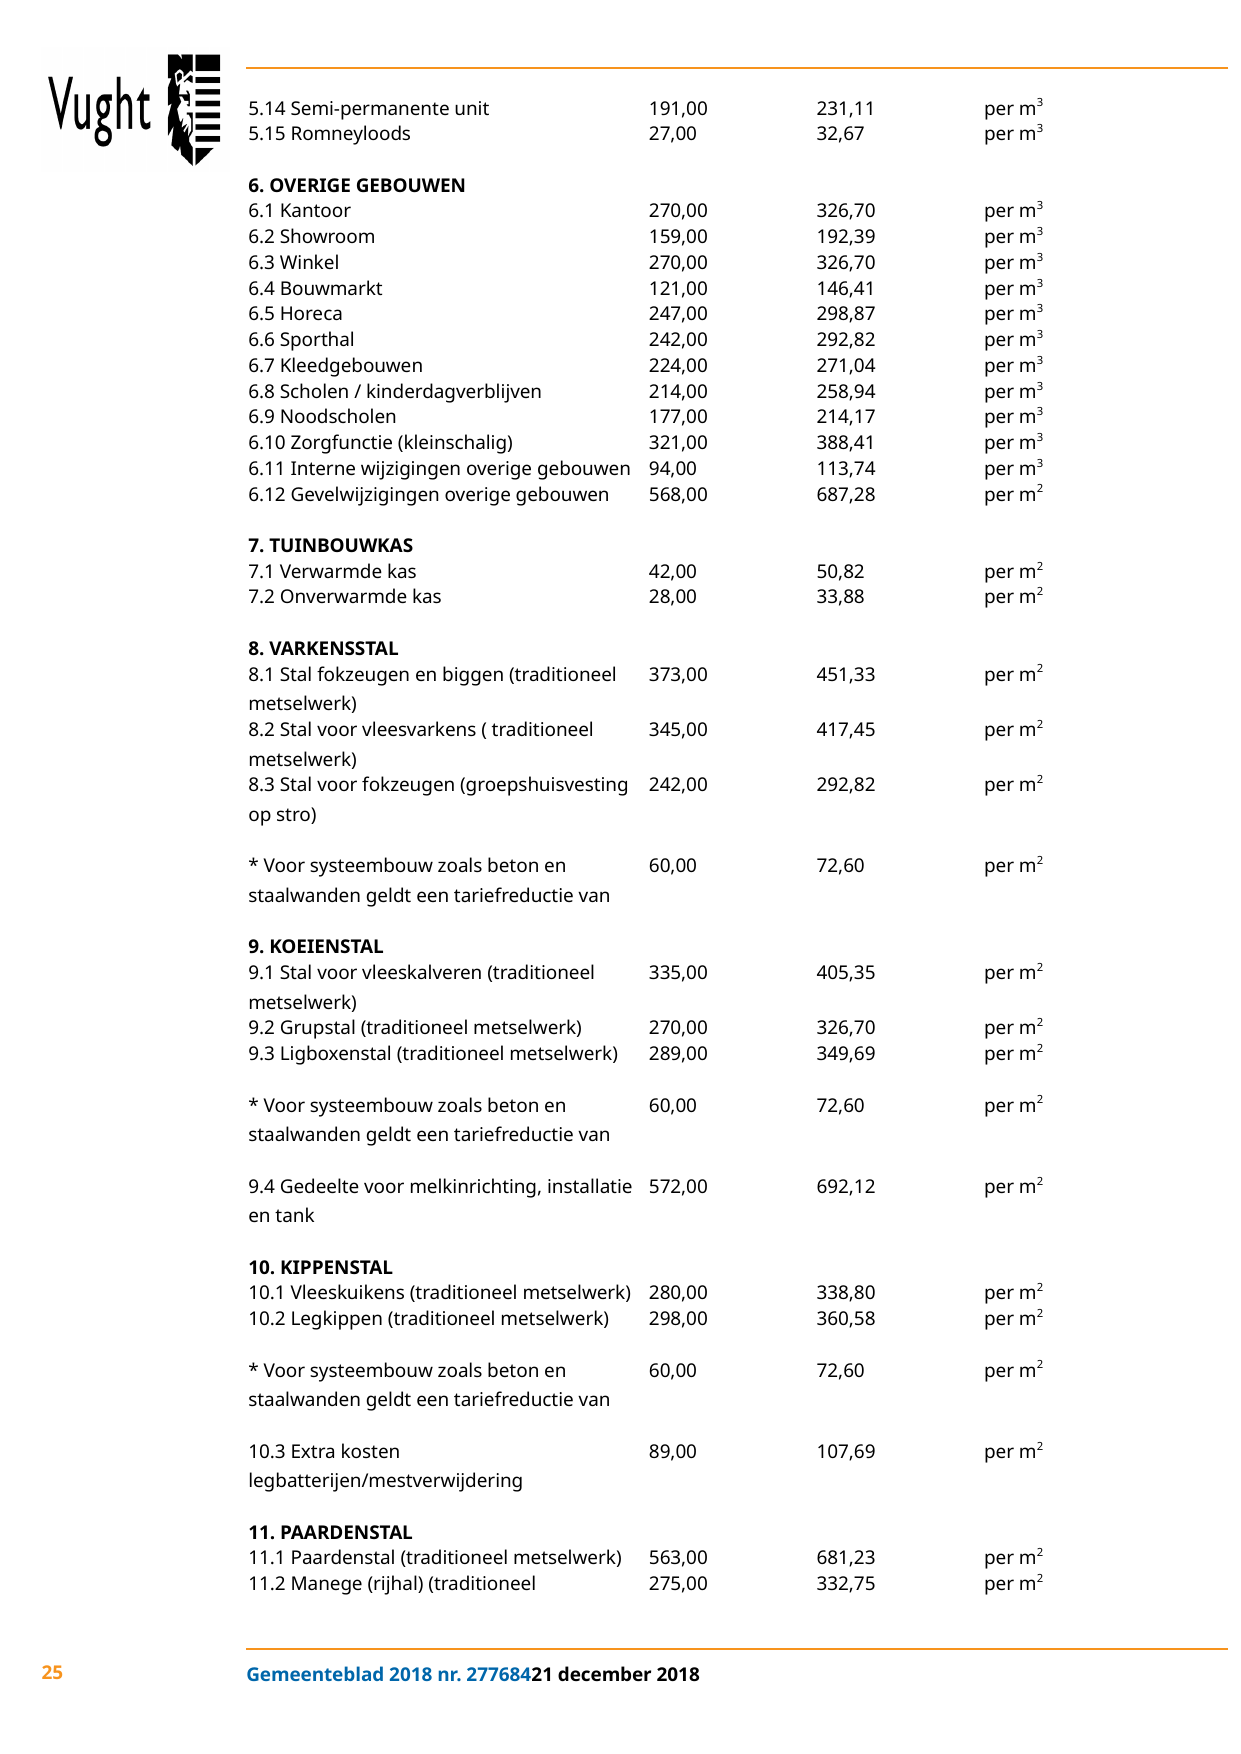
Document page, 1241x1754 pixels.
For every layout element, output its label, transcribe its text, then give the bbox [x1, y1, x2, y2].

table_cell 9.1 Stal voor vleeskalveren (traditioneel metselwerk) [248, 959, 649, 1014]
table_cell [816, 532, 984, 558]
table_cell per m3 [984, 455, 1152, 481]
table_cell [649, 172, 816, 198]
table_cell 9.4 Gedeelte voor melkinrichting, installatie en tank [248, 1173, 649, 1228]
table_cell [984, 172, 1152, 198]
table_cell [649, 908, 816, 933]
table_cell 572,00 [649, 1173, 816, 1228]
table_cell 373,00 [649, 661, 816, 716]
table_cell 9. KOEIENSTAL [248, 934, 649, 959]
table_cell 214,17 [816, 404, 984, 429]
table_cell 7.2 Onverwarmde kas [248, 584, 649, 609]
table_cell [816, 146, 984, 172]
table_cell per m2 [984, 661, 1152, 716]
table_cell 8.3 Stal voor fokzeugen (groepshuisvesting op stro) [248, 771, 649, 827]
table_cell 60,00 [649, 853, 816, 908]
table_cell 8. VARKENSSTAL [248, 635, 649, 661]
table_cell [816, 506, 984, 532]
table_cell 292,82 [816, 326, 984, 352]
table_cell [984, 1519, 1152, 1544]
table_cell per m3 [984, 95, 1152, 121]
table_cell [816, 1493, 984, 1519]
table_cell 335,00 [649, 959, 816, 1014]
table_cell 107,69 [816, 1438, 984, 1493]
table_cell [649, 506, 816, 532]
table_cell 224,00 [649, 352, 816, 378]
table_cell [984, 1254, 1152, 1279]
table_cell [984, 934, 1152, 959]
table_cell [816, 172, 984, 198]
table_cell * Voor systeembouw zoals beton en staalwanden geldt een tariefreductie van [248, 1092, 649, 1147]
table_cell 27,00 [649, 121, 816, 146]
table_cell [816, 1519, 984, 1544]
table_cell 72,60 [816, 1092, 984, 1147]
table_cell 214,00 [649, 378, 816, 403]
table_cell 270,00 [649, 198, 816, 223]
table_cell 94,00 [649, 455, 816, 481]
table_cell 5.14 Semi-permanente unit [248, 95, 649, 121]
table_cell 289,00 [649, 1040, 816, 1066]
table_cell [649, 635, 816, 661]
table_cell [816, 1147, 984, 1173]
table_cell 345,00 [649, 716, 816, 771]
table_cell 8.2 Stal voor vleesvarkens ( traditioneel metselwerk) [248, 716, 649, 771]
table_cell 692,12 [816, 1173, 984, 1228]
table_cell [984, 635, 1152, 661]
table_cell [248, 827, 649, 852]
table_cell 417,45 [816, 716, 984, 771]
table_cell per m3 [984, 275, 1152, 301]
table_cell 270,00 [649, 1015, 816, 1040]
table_cell 28,00 [649, 584, 816, 609]
table_cell [649, 1066, 816, 1092]
table_cell 6.11 Interne wijzigingen overige gebouwen [248, 455, 649, 481]
table_cell [649, 1147, 816, 1173]
table_cell 113,74 [816, 455, 984, 481]
table_cell 60,00 [649, 1092, 816, 1147]
table_cell per m2 [984, 959, 1152, 1014]
table_cell per m3 [984, 301, 1152, 326]
table_cell 326,70 [816, 198, 984, 223]
table_cell [984, 1412, 1152, 1438]
table_cell per m3 [984, 326, 1152, 352]
table_cell 10.1 Vleeskuikens (traditioneel metselwerk) [248, 1280, 649, 1305]
table_cell [984, 908, 1152, 933]
table_cell 338,80 [816, 1280, 984, 1305]
table_cell per m3 [984, 249, 1152, 275]
table_cell 72,60 [816, 1357, 984, 1412]
table_cell per m2 [984, 1545, 1152, 1570]
table_cell [649, 827, 816, 852]
table_cell 10. KIPPENSTAL [248, 1254, 649, 1279]
table_cell [649, 934, 816, 959]
table_cell per m3 [984, 198, 1152, 223]
table_cell [248, 506, 649, 532]
table_cell 242,00 [649, 771, 816, 827]
table_cell 275,00 [649, 1570, 816, 1596]
table_cell per m2 [984, 558, 1152, 584]
table_cell [984, 1147, 1152, 1173]
table_cell per m3 [984, 404, 1152, 429]
table_cell [984, 532, 1152, 558]
table_cell [984, 1331, 1152, 1357]
table_cell 9.2 Grupstal (traditioneel metselwerk) [248, 1015, 649, 1040]
table_cell 349,69 [816, 1040, 984, 1066]
table_cell 6.10 Zorgfunctie (kleinschalig) [248, 429, 649, 455]
table_cell 6.1 Kantoor [248, 198, 649, 223]
table_cell per m2 [984, 1305, 1152, 1331]
table_cell [649, 609, 816, 635]
table_cell 6.2 Showroom [248, 224, 649, 249]
table_cell [248, 1331, 649, 1357]
table_cell 405,35 [816, 959, 984, 1014]
table_cell [248, 1493, 649, 1519]
table_cell [649, 1519, 816, 1544]
table_cell 451,33 [816, 661, 984, 716]
table_cell [248, 1147, 649, 1173]
table_cell 5.15 Romneyloods [248, 121, 649, 146]
table_cell per m3 [984, 121, 1152, 146]
table_cell per m2 [984, 584, 1152, 609]
table_cell 271,04 [816, 352, 984, 378]
table_cell per m2 [984, 1040, 1152, 1066]
table_cell [984, 506, 1152, 532]
table_cell 10.3 Extra kosten legbatterijen/mestverwijdering [248, 1438, 649, 1493]
table_cell 231,11 [816, 95, 984, 121]
table_cell per m2 [984, 771, 1152, 827]
table_cell 280,00 [649, 1280, 816, 1305]
table_cell 332,75 [816, 1570, 984, 1596]
table_cell 6.12 Gevelwijzigingen overige gebouwen [248, 481, 649, 506]
table_cell * Voor systeembouw zoals beton en staalwanden geldt een tariefreductie van [248, 1357, 649, 1412]
table_cell 6.9 Noodscholen [248, 404, 649, 429]
table_cell 298,87 [816, 301, 984, 326]
table_cell 6.3 Winkel [248, 249, 649, 275]
picture [41, 47, 231, 172]
table_cell [649, 1331, 816, 1357]
table_cell 563,00 [649, 1545, 816, 1570]
table_cell 681,23 [816, 1545, 984, 1570]
table_cell [649, 146, 816, 172]
table_cell 568,00 [649, 481, 816, 506]
table_cell per m2 [984, 1357, 1152, 1412]
table_cell [649, 1493, 816, 1519]
table_cell [248, 1412, 649, 1438]
table_cell 247,00 [649, 301, 816, 326]
table_cell 242,00 [649, 326, 816, 352]
table_cell 42,00 [649, 558, 816, 584]
table_cell 32,67 [816, 121, 984, 146]
table_cell 10.2 Legkippen (traditioneel metselwerk) [248, 1305, 649, 1331]
table_cell [816, 1412, 984, 1438]
table_cell 388,41 [816, 429, 984, 455]
table_cell 33,88 [816, 584, 984, 609]
table_cell [248, 146, 649, 172]
table_cell [649, 1412, 816, 1438]
table_cell 7. TUINBOUWKAS [248, 532, 649, 558]
table_cell 121,00 [649, 275, 816, 301]
table_cell 6.4 Bouwmarkt [248, 275, 649, 301]
table_cell 326,70 [816, 1015, 984, 1040]
table_cell 687,28 [816, 481, 984, 506]
table_cell [248, 1228, 649, 1254]
table_cell [649, 1254, 816, 1279]
table_cell [984, 146, 1152, 172]
table_cell [816, 934, 984, 959]
table_cell 8.1 Stal fokzeugen en biggen (traditioneel metselwerk) [248, 661, 649, 716]
table_cell 11.1 Paardenstal (traditioneel metselwerk) [248, 1545, 649, 1570]
table_cell 192,39 [816, 224, 984, 249]
table_cell 321,00 [649, 429, 816, 455]
table_cell [248, 609, 649, 635]
table_cell per m2 [984, 1280, 1152, 1305]
table_cell 298,00 [649, 1305, 816, 1331]
table_cell per m2 [984, 853, 1152, 908]
table_cell * Voor systeembouw zoals beton en staalwanden geldt een tariefreductie van [248, 853, 649, 908]
table_cell [816, 1254, 984, 1279]
table_cell [984, 1066, 1152, 1092]
table_cell 89,00 [649, 1438, 816, 1493]
table_cell per m2 [984, 1173, 1152, 1228]
table_cell 146,41 [816, 275, 984, 301]
table_cell 270,00 [649, 249, 816, 275]
table_cell 177,00 [649, 404, 816, 429]
table_cell per m3 [984, 429, 1152, 455]
table_cell per m3 [984, 378, 1152, 403]
table_cell 258,94 [816, 378, 984, 403]
table_cell [816, 827, 984, 852]
table_cell 50,82 [816, 558, 984, 584]
table_cell 292,82 [816, 771, 984, 827]
table_cell 159,00 [649, 224, 816, 249]
table_cell 326,70 [816, 249, 984, 275]
table_cell [248, 1066, 649, 1092]
table_cell per m2 [984, 1438, 1152, 1493]
table_cell [816, 1066, 984, 1092]
table_cell per m2 [984, 1015, 1152, 1040]
table_cell 6.5 Horeca [248, 301, 649, 326]
table_cell 6. OVERIGE GEBOUWEN [248, 172, 649, 198]
table_cell 9.3 Ligboxenstal (traditioneel metselwerk) [248, 1040, 649, 1066]
table_cell 6.6 Sporthal [248, 326, 649, 352]
table_cell 72,60 [816, 853, 984, 908]
table_cell [649, 532, 816, 558]
table_cell 11.2 Manege (rijhal) (traditioneel [248, 1570, 649, 1596]
table_cell [816, 1228, 984, 1254]
table_cell per m2 [984, 716, 1152, 771]
table_cell [816, 908, 984, 933]
table_cell [248, 908, 649, 933]
table_cell [816, 1331, 984, 1357]
table_cell per m2 [984, 1570, 1152, 1596]
table_cell [649, 1228, 816, 1254]
table_cell [984, 827, 1152, 852]
table_cell per m2 [984, 481, 1152, 506]
table_cell 360,58 [816, 1305, 984, 1331]
table_cell [984, 1228, 1152, 1254]
table_cell 60,00 [649, 1357, 816, 1412]
table_cell per m2 [984, 1092, 1152, 1147]
table_cell 7.1 Verwarmde kas [248, 558, 649, 584]
table_cell [816, 609, 984, 635]
table_cell [984, 1493, 1152, 1519]
table_cell 191,00 [649, 95, 816, 121]
table_cell 11. PAARDENSTAL [248, 1519, 649, 1544]
table_cell 6.8 Scholen / kinderdagverblijven [248, 378, 649, 403]
table_cell per m3 [984, 224, 1152, 249]
table_cell [816, 635, 984, 661]
table_cell [984, 609, 1152, 635]
table_cell per m3 [984, 352, 1152, 378]
table_cell 6.7 Kleedgebouwen [248, 352, 649, 378]
